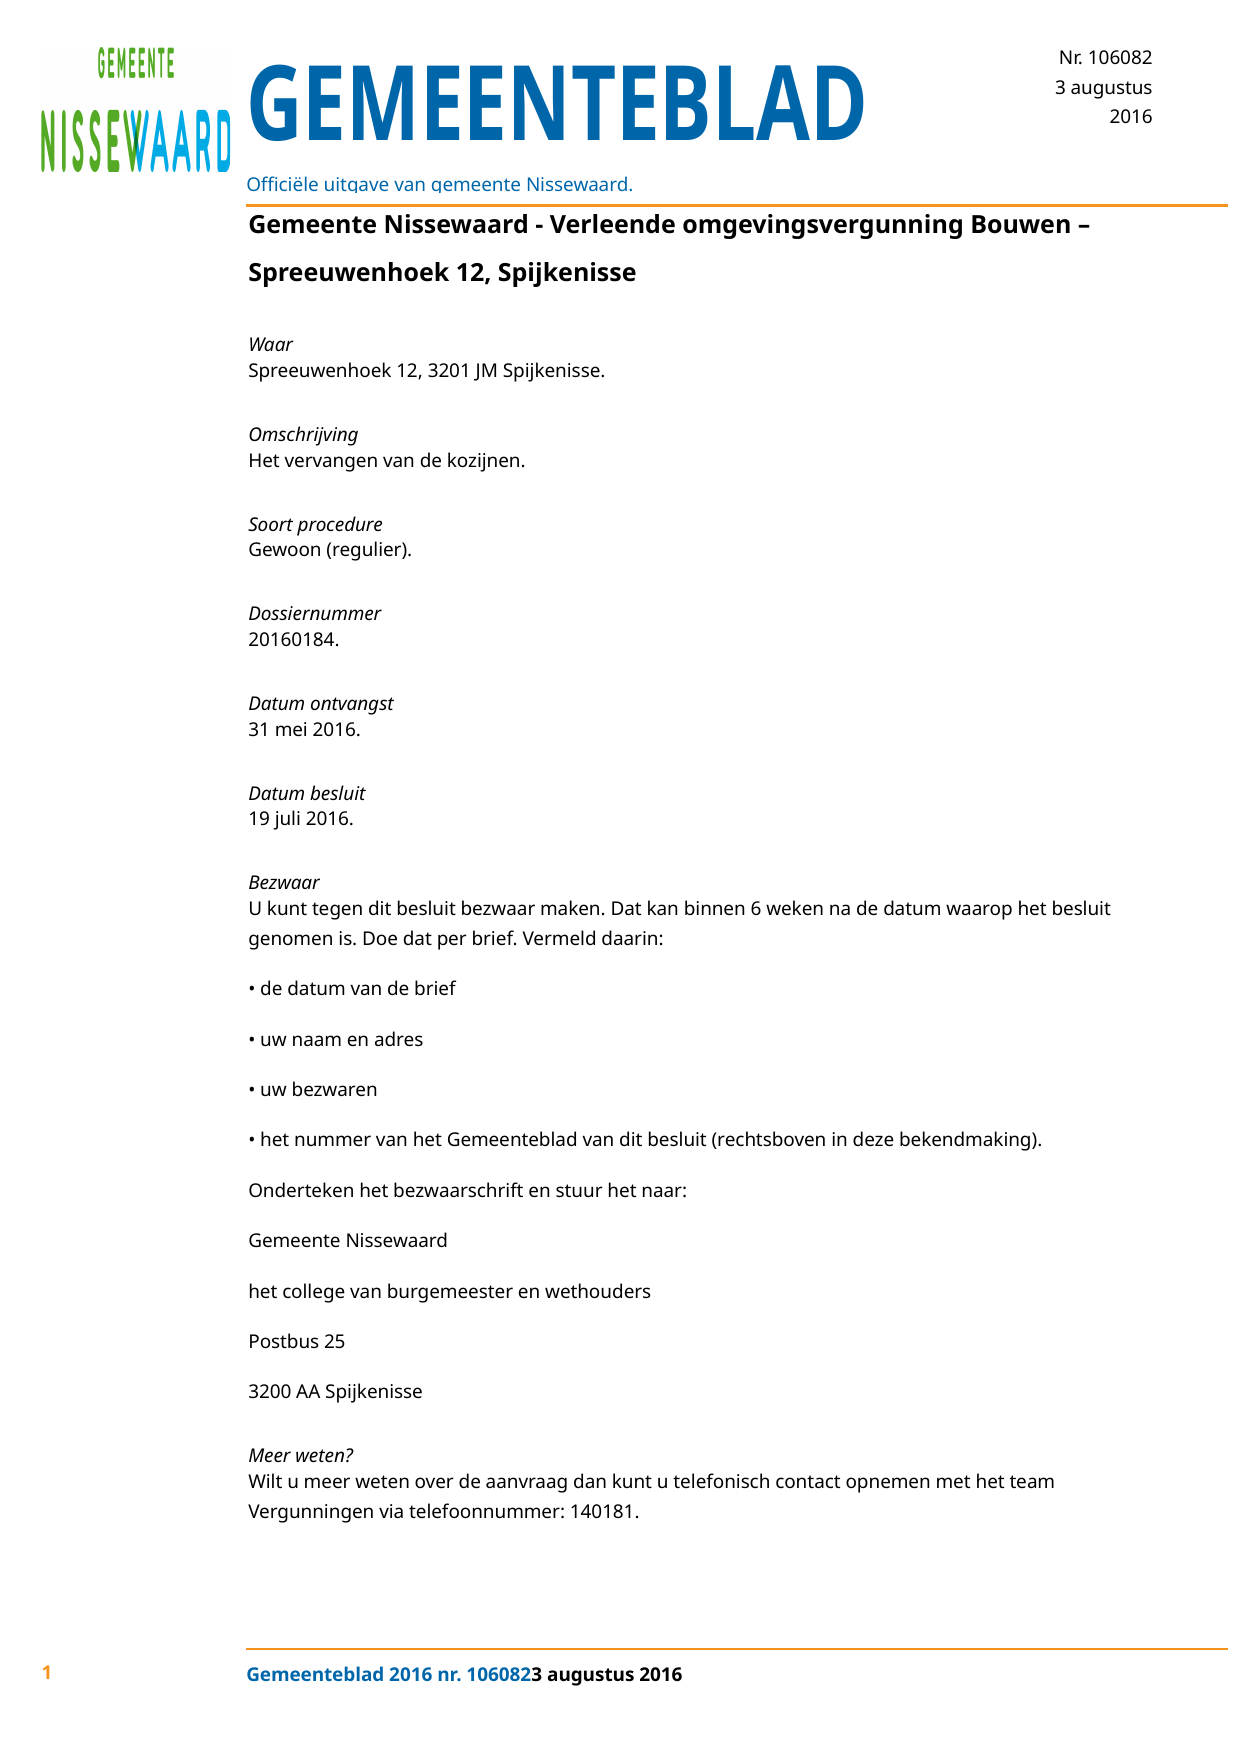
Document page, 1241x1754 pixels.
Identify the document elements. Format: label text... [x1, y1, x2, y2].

text 20160184. [248, 626, 1152, 652]
text • uw bezwaren [248, 1076, 1152, 1102]
picture [176, 157, 187, 172]
text Waar [248, 331, 1152, 357]
text • uw naam en adres [248, 1026, 1152, 1051]
text Meer weten? [248, 1443, 1152, 1468]
text Datum ontvangst [248, 690, 1152, 716]
text Omschrijving [248, 421, 1152, 447]
picture [222, 122, 227, 160]
text Gewoon (regulier). [248, 537, 1152, 562]
text Spreeuwenhoek 12, 3201 JM Spijkenisse. [248, 357, 1152, 383]
text Bezwaar [248, 869, 1152, 895]
text • de datum van de brief [248, 975, 1152, 1001]
text 19 juli 2016. [248, 806, 1152, 831]
text Onderteken het bezwaarschrift en stuur het naar: [248, 1177, 1152, 1203]
text Wilt u meer weten over de aanvraag dan kunt u telefonisch contact opnemen met het team Vergunningen via telefoonnummer: 140181. [248, 1468, 1152, 1524]
text U kunt tegen dit besluit bezwaar maken. Dat kan binnen 6 weken na de datum waarop het besluit genomen is. Doe dat per brief. Vermeld daarin: [248, 895, 1152, 951]
text Het vervangen van de kozijnen. [248, 447, 1152, 473]
picture [201, 122, 206, 138]
text Postbus 25 [248, 1328, 1152, 1354]
picture [200, 151, 206, 172]
text • het nummer van het Gemeenteblad van dit besluit (rechtsboven in deze bekendmaking). [248, 1127, 1152, 1152]
picture [41, 47, 231, 172]
text Gemeente Nissewaard [248, 1227, 1152, 1253]
picture [154, 157, 165, 172]
text Gemeente Nissewaard - Verleende omgevingsvergunning Bouwen – Spreeuwenhoek 12, Spijkenisse [248, 207, 1152, 288]
text het college van burgemeester en wethouders [248, 1278, 1152, 1303]
text Dossiernummer [248, 601, 1152, 626]
text 31 mei 2016. [248, 716, 1152, 742]
text Datum besluit [248, 780, 1152, 806]
text Soort procedure [248, 511, 1152, 537]
text 3200 AA Spijkenisse [248, 1379, 1152, 1404]
